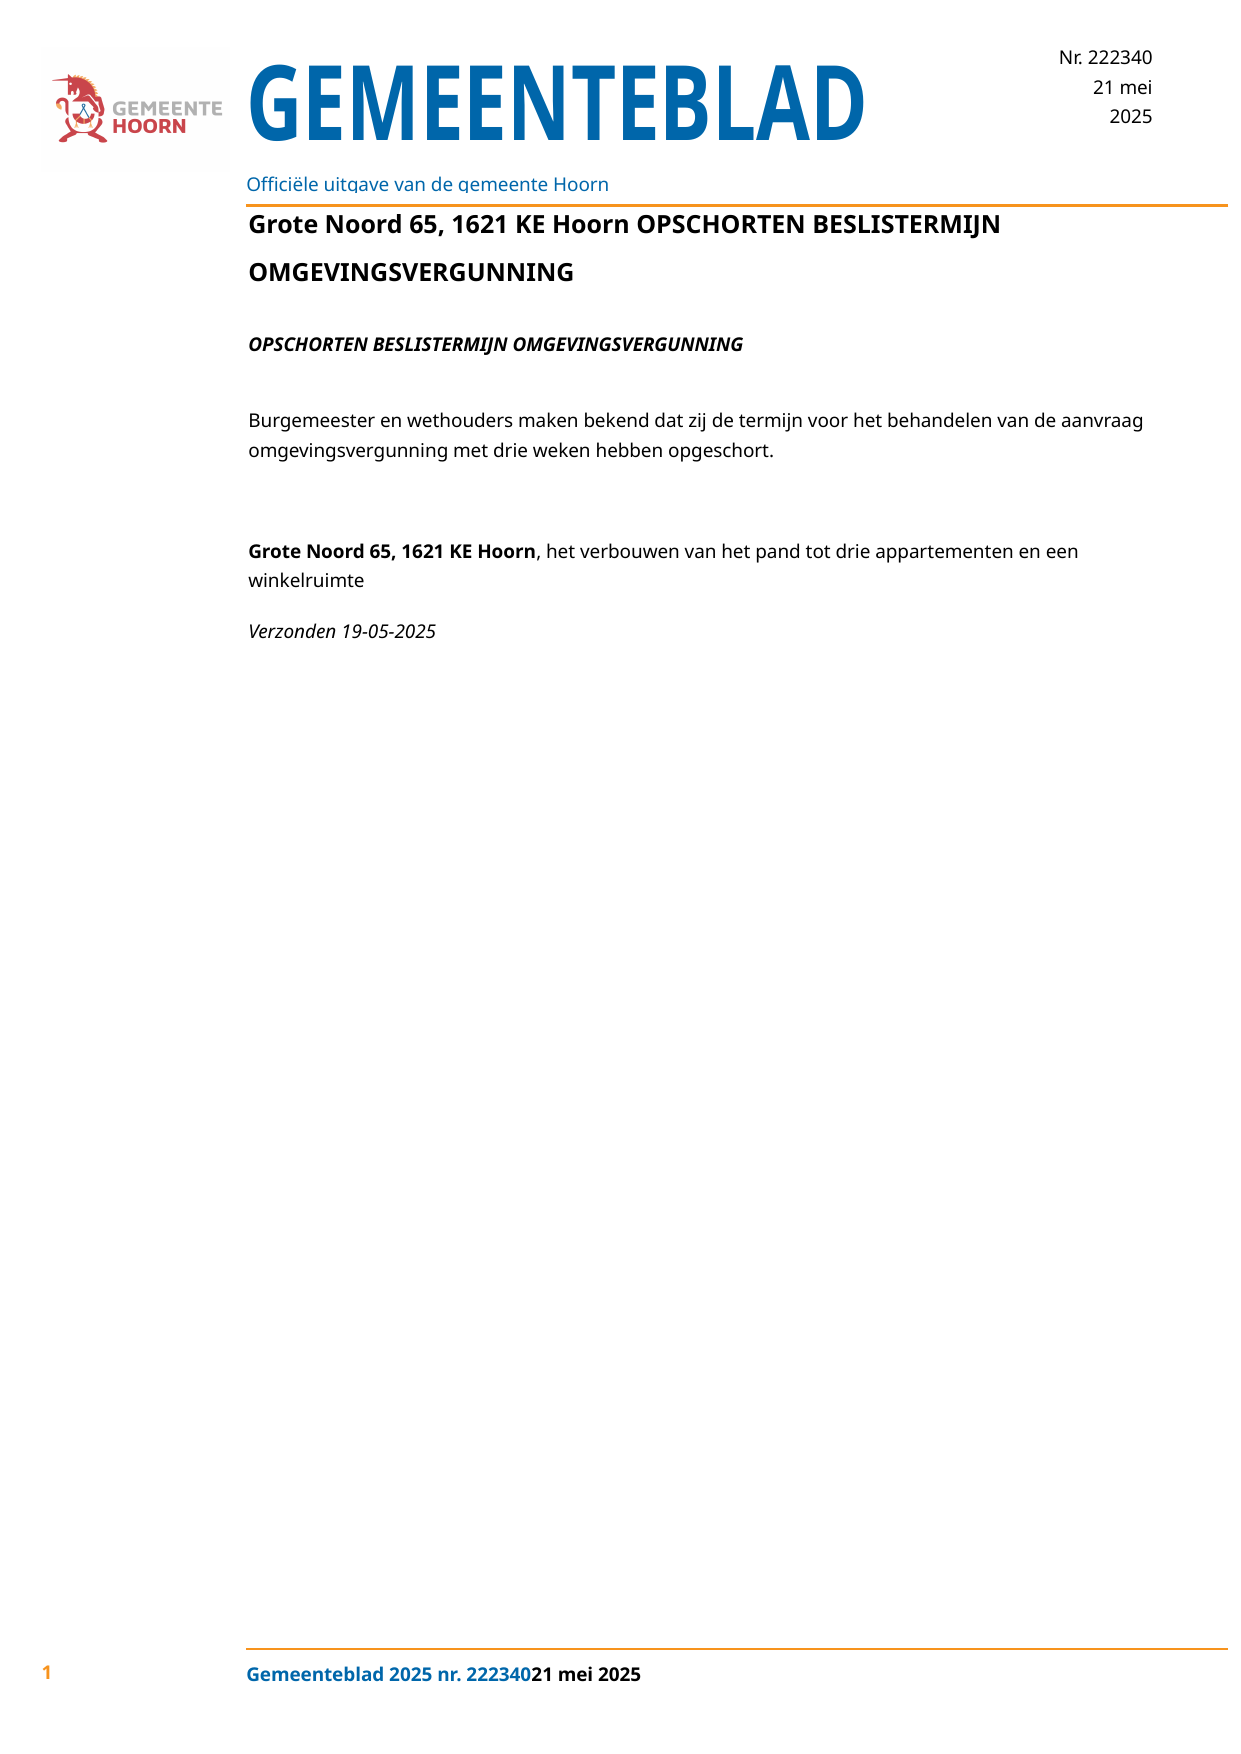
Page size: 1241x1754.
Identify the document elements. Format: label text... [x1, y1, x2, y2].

text Verzonden 19-05-2025 [248, 618, 1152, 644]
text Burgemeester en wethouders maken bekend dat zij de termijn voor het behandelen van de aanvraag omgevingsvergunning met drie weken hebben opgeschort. [248, 408, 1152, 463]
text Grote Noord 65, 1621 KE Hoorn OPSCHORTEN BESLISTERMIJN OMGEVINGSVERGUNNING [248, 207, 1152, 288]
picture [41, 47, 231, 172]
text Grote Noord 65, 1621 KE Hoorn, het verbouwen van het pand tot drie appartementen en een winkelruimte [248, 538, 1152, 593]
text OPSCHORTEN BESLISTERMIJN OMGEVINGSVERGUNNING [248, 331, 1152, 357]
